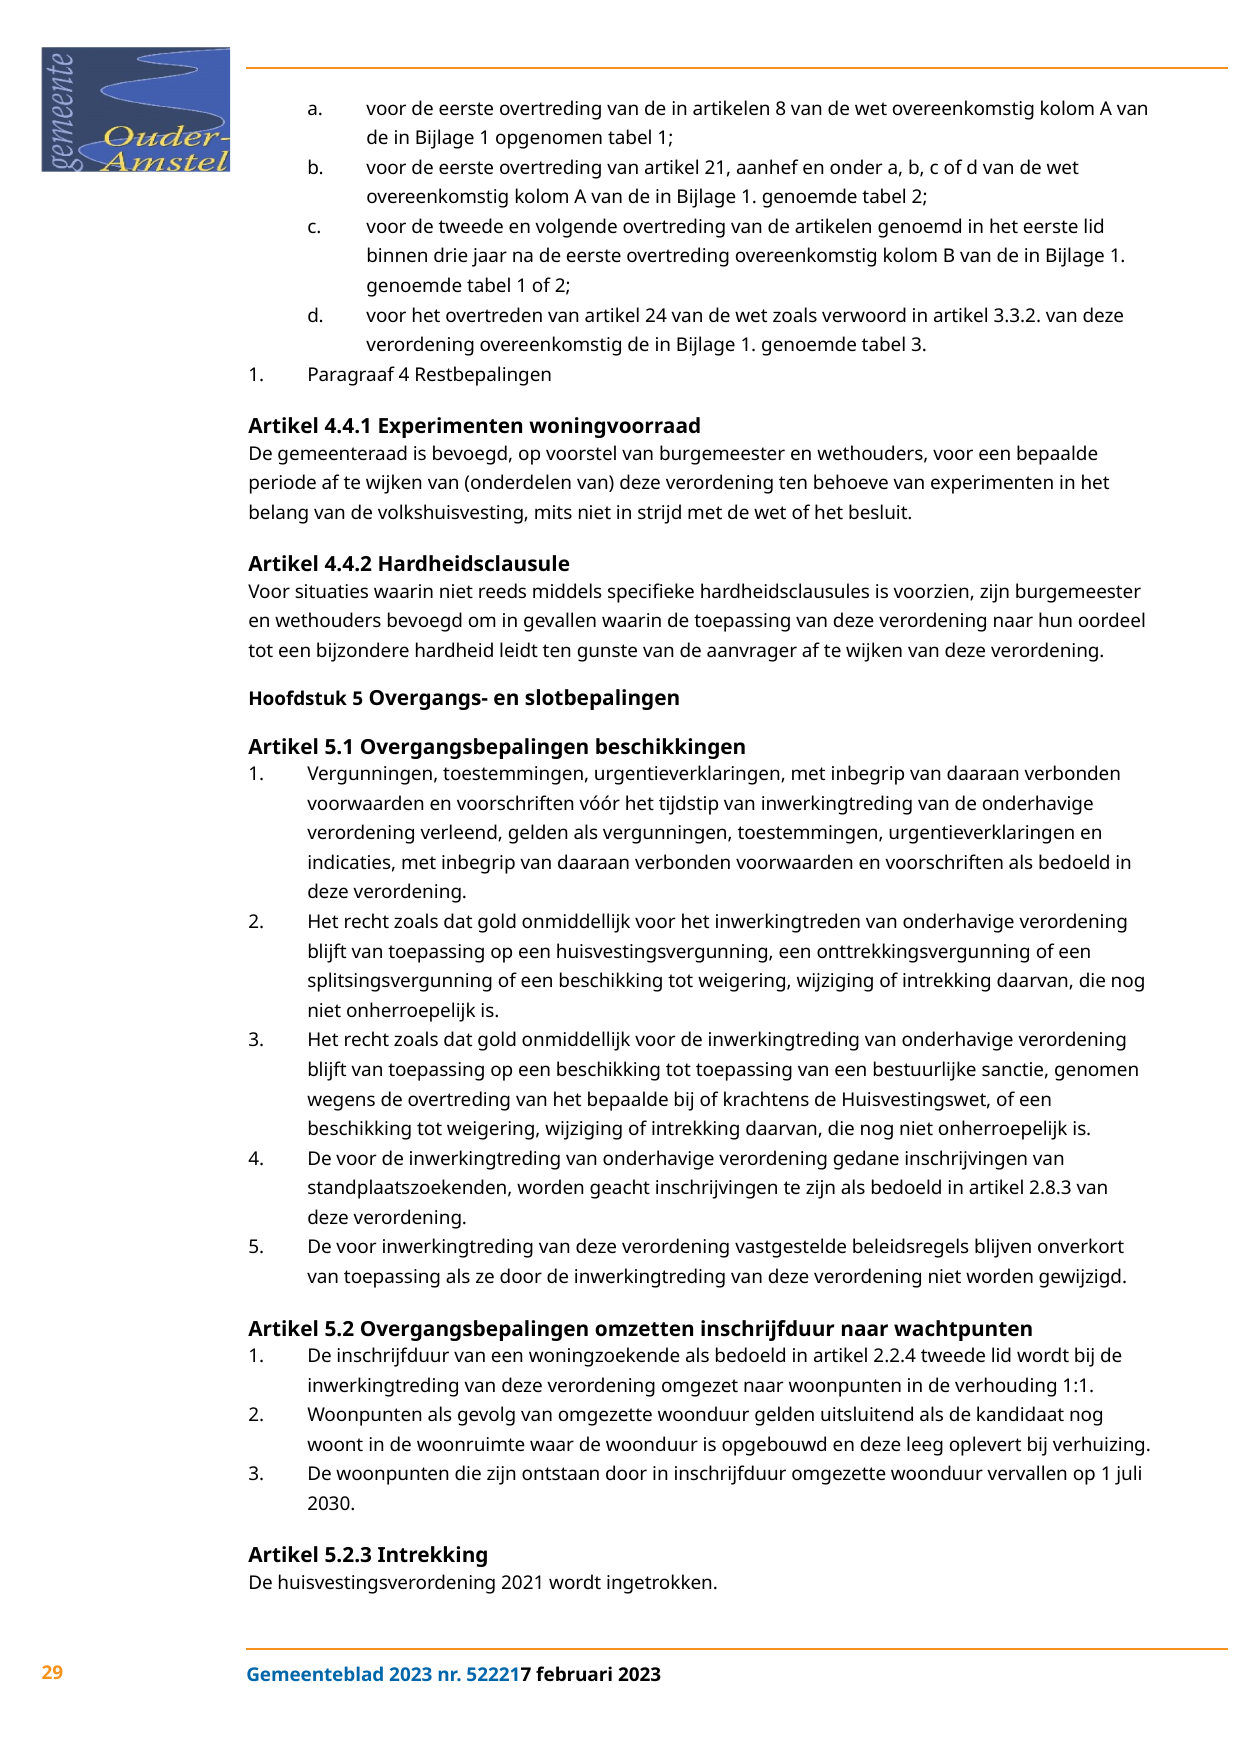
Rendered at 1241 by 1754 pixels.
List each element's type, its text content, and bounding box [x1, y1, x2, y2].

list voor het overtreden van artikel 24 van de wet zoals verwoord in artikel 3.3.2. van deze verordening overeenkomstig de in Bijlage 1. genoemde tabel 3. [307, 302, 1152, 357]
text Artikel 4.4.2 Hardheidsclausule [248, 549, 1152, 578]
list Vergunningen, toestemmingen, urgentieverklaringen, met inbegrip van daaraan verbonden voorwaarden en voorschriften vóór het tijdstip van inwerkingtreding van de onderhavige verordening verleend, gelden als vergunningen, toestemmingen, urgentieverklaringen en indicaties, met inbegrip van daaraan verbonden voorwaarden en voorschriften als bedoeld in deze verordening. [248, 760, 1152, 904]
list Woonpunten als gevolg van omgezette woonduur gelden uitsluitend als de kandidaat nog woont in de woonruimte waar de woonduur is opgebouwd en deze leeg oplevert bij verhuizing. [248, 1401, 1152, 1457]
text Artikel 4.4.1 Experimenten woningvoorraad [248, 411, 1152, 440]
list voor de eerste overtreding van de in artikelen 8 van de wet overeenkomstig kolom A van de in Bijlage 1 opgenomen tabel 1; [307, 95, 1152, 150]
list De voor inwerkingtreding van deze verordening vastgestelde beleidsregels blijven onverkort van toepassing als ze door de inwerkingtreding van deze verordening niet worden gewijzigd. [248, 1234, 1152, 1289]
text Hoofdstuk 5 Overgangs- en slotbepalingen [248, 683, 1152, 711]
picture [41, 47, 231, 172]
list voor de tweede en volgende overtreding van de artikelen genoemd in het eerste lid binnen drie jaar na de eerste overtreding overeenkomstig kolom B van de in Bijlage 1. genoemde tabel 1 of 2; [307, 213, 1152, 298]
text Artikel 5.2.3 Intrekking [248, 1541, 1152, 1569]
text Artikel 5.2 Overgangsbepalingen omzetten inschrijfduur naar wachtpunten [248, 1314, 1152, 1342]
text De gemeenteraad is bevoegd, op voorstel van burgemeester en wethouders, voor een bepaalde periode af te wijken van (onderdelen van) deze verordening ten behoeve van experimenten in het belang van de volkshuisvesting, mits niet in strijd met de wet of het besluit. [248, 440, 1152, 525]
text De huisvestingsverordening 2021 wordt ingetrokken. [248, 1569, 1152, 1595]
list De inschrijfduur van een woningzoekende als bedoeld in artikel 2.2.4 tweede lid wordt bij de inwerkingtreding van deze verordening omgezet naar woonpunten in de verhouding 1:1. [248, 1342, 1152, 1397]
text Artikel 5.1 Overgangsbepalingen beschikkingen [248, 732, 1152, 760]
list Het recht zoals dat gold onmiddellijk voor de inwerkingtreding van onderhavige verordening blijft van toepassing op een beschikking tot toepassing van een bestuurlijke sanctie, genomen wegens de overtreding van het bepaalde bij of krachtens de Huisvestingswet, of een beschikking tot weigering, wijziging of intrekking daarvan, die nog niet onherroepelijk is. [248, 1027, 1152, 1141]
list De woonpunten die zijn ontstaan door in inschrijfduur omgezette woonduur vervallen op 1 juli 2030. [248, 1461, 1152, 1516]
list Paragraaf 4 Restbepalingen [248, 361, 1152, 387]
list voor de eerste overtreding van artikel 21, aanhef en onder a, b, c of d van de wet overeenkomstig kolom A van de in Bijlage 1. genoemde tabel 2; [307, 154, 1152, 209]
text Voor situaties waarin niet reeds middels specifieke hardheidsclausules is voorzien, zijn burgemeester en wethouders bevoegd om in gevallen waarin de toepassing van deze verordening naar hun oordeel tot een bijzondere hardheid leidt ten gunste van de aanvrager af te wijken van deze verordening. [248, 578, 1152, 663]
list Het recht zoals dat gold onmiddellijk voor het inwerkingtreden van onderhavige verordening blijft van toepassing op een huisvestingsvergunning, een onttrekkingsvergunning of een splitsingsvergunning of een beschikking tot weigering, wijziging of intrekking daarvan, die nog niet onherroepelijk is. [248, 908, 1152, 1023]
list De voor de inwerkingtreding van onderhavige verordening gedane inschrijvingen van standplaatszoekenden, worden geacht inschrijvingen te zijn als bedoeld in artikel 2.8.3 van deze verordening. [248, 1145, 1152, 1230]
